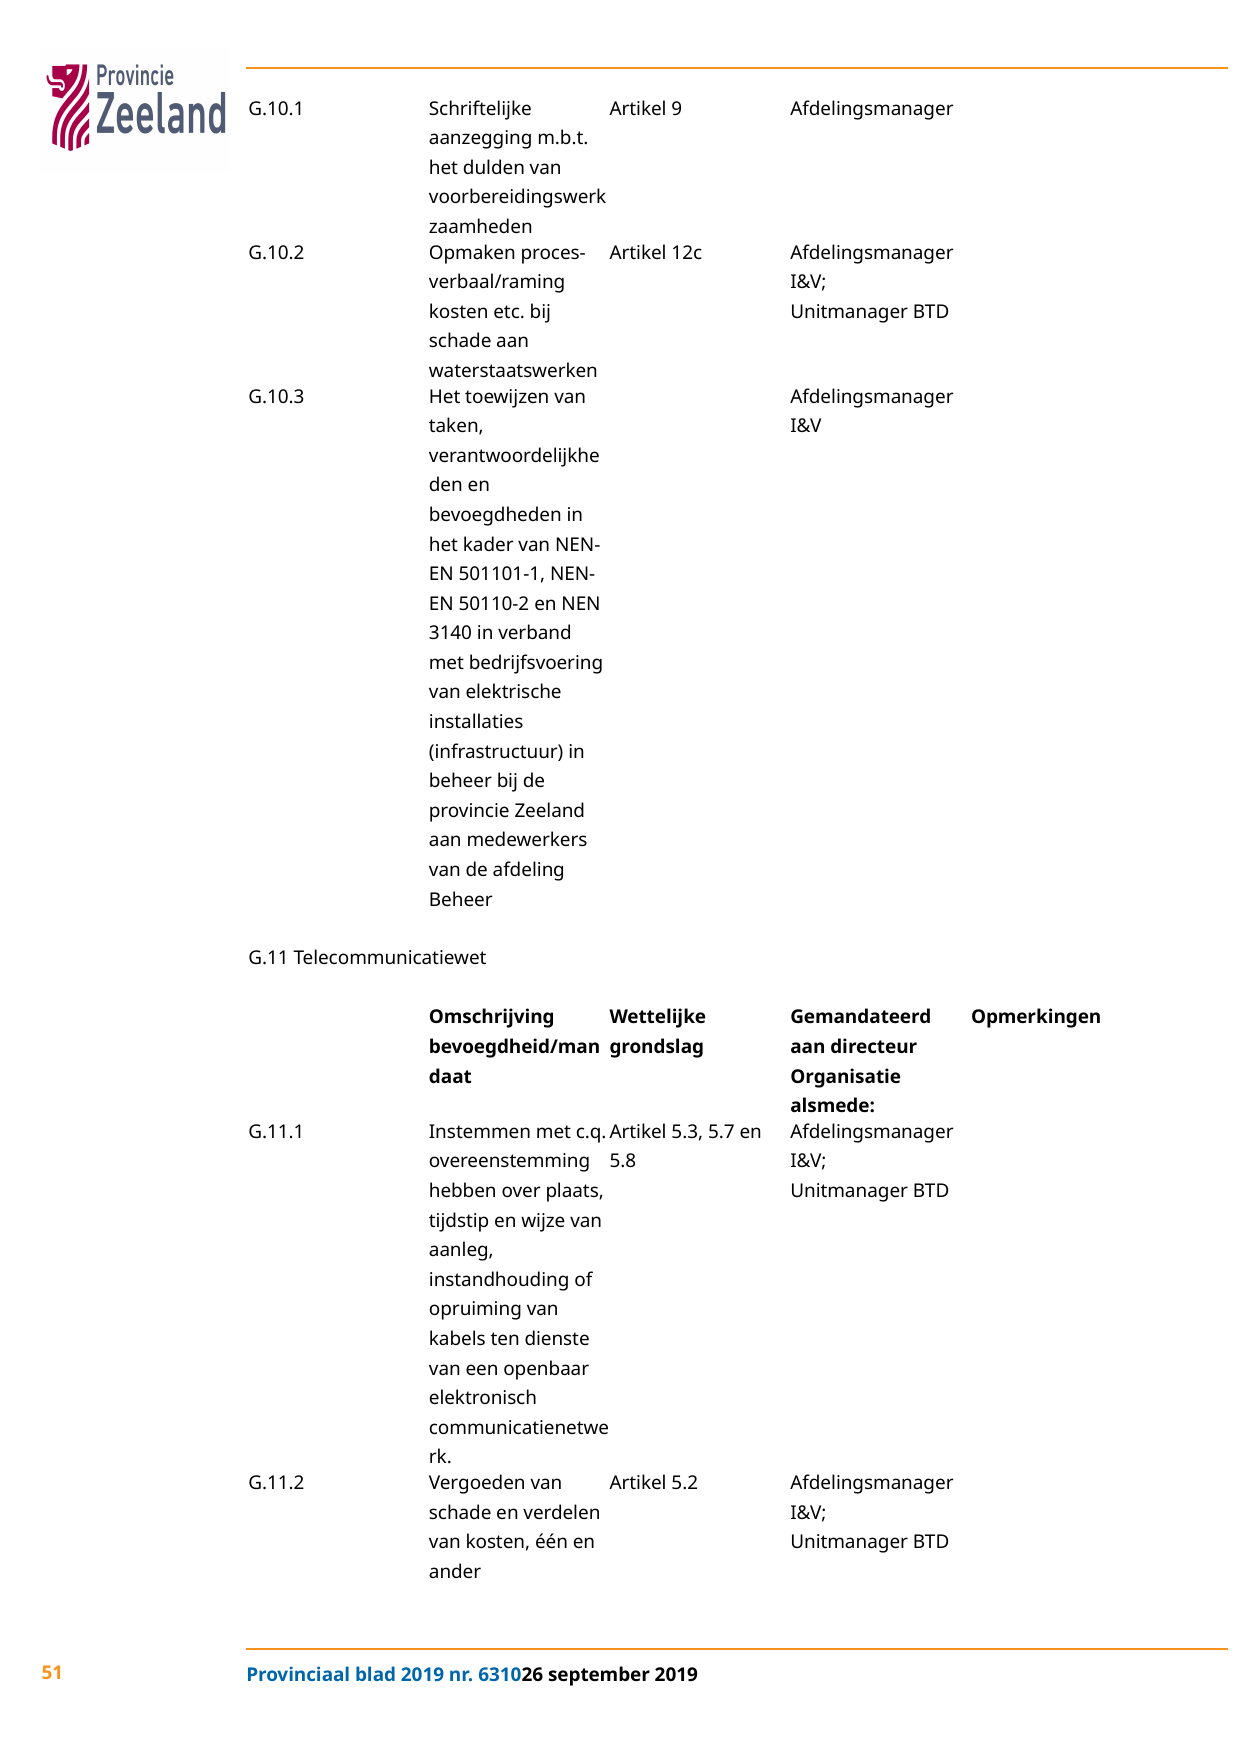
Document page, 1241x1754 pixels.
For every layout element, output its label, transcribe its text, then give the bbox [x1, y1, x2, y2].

table_header Omschrijving bevoegdheid/mandaat [429, 1004, 609, 1118]
table_cell G.11.1 [248, 1118, 429, 1469]
table_cell Vergoeden van schade en verdelen van kosten, één en ander [429, 1469, 609, 1584]
table_header Opmerkingen [971, 1004, 1152, 1118]
table_cell [609, 383, 790, 912]
table_cell Afdelingsmanager [790, 95, 971, 239]
table_cell G.10.2 [248, 239, 429, 383]
table_cell Afdelingsmanager I&V; Unitmanager BTD [790, 1118, 971, 1469]
table_cell Afdelingsmanager I&V; Unitmanager BTD [790, 239, 971, 383]
text G.11 Telecommunicatiewet [248, 944, 1152, 970]
table_cell G.10.1 [248, 95, 429, 239]
table_cell Schriftelijke aanzegging m.b.t. het dulden van voorbereidingswerkzaamheden [429, 95, 609, 239]
table_cell [971, 1118, 1152, 1469]
table_cell [971, 239, 1152, 383]
table_header [248, 1004, 429, 1118]
table_cell Artikel 9 [609, 95, 790, 239]
table_cell Afdelingsmanager I&V; Unitmanager BTD [790, 1469, 971, 1584]
table_cell G.11.2 [248, 1469, 429, 1584]
picture [41, 47, 231, 172]
table_cell G.10.3 [248, 383, 429, 912]
table_cell [971, 1469, 1152, 1584]
table_header Wettelijke grondslag [609, 1004, 790, 1118]
table_cell Instemmen met c.q. overeenstemming hebben over plaats, tijdstip en wijze van aanleg, instandhouding of opruiming van kabels ten dienste van een openbaar elektronisch communicatienetwerk. [429, 1118, 609, 1469]
table_header Gemandateerd aan directeur Organisatie alsmede: [790, 1004, 971, 1118]
table_cell Artikel 12c [609, 239, 790, 383]
table_cell Artikel 5.3, 5.7 en 5.8 [609, 1118, 790, 1469]
table_cell Artikel 5.2 [609, 1469, 790, 1584]
table_cell [971, 383, 1152, 912]
table_cell Opmaken proces-verbaal/raming kosten etc. bij schade aan waterstaatswerken [429, 239, 609, 383]
table_cell [971, 95, 1152, 239]
table_cell Afdelingsmanager I&V [790, 383, 971, 912]
table_cell Het toewijzen van taken, verantwoordelijkheden en bevoegdheden in het kader van NEN-EN 501101-1, NEN-EN 50110-2 en NEN 3140 in verband met bedrijfsvoering van elektrische installaties (infrastructuur) in beheer bij de provincie Zeeland aan medewerkers van de afdeling Beheer [429, 383, 609, 912]
